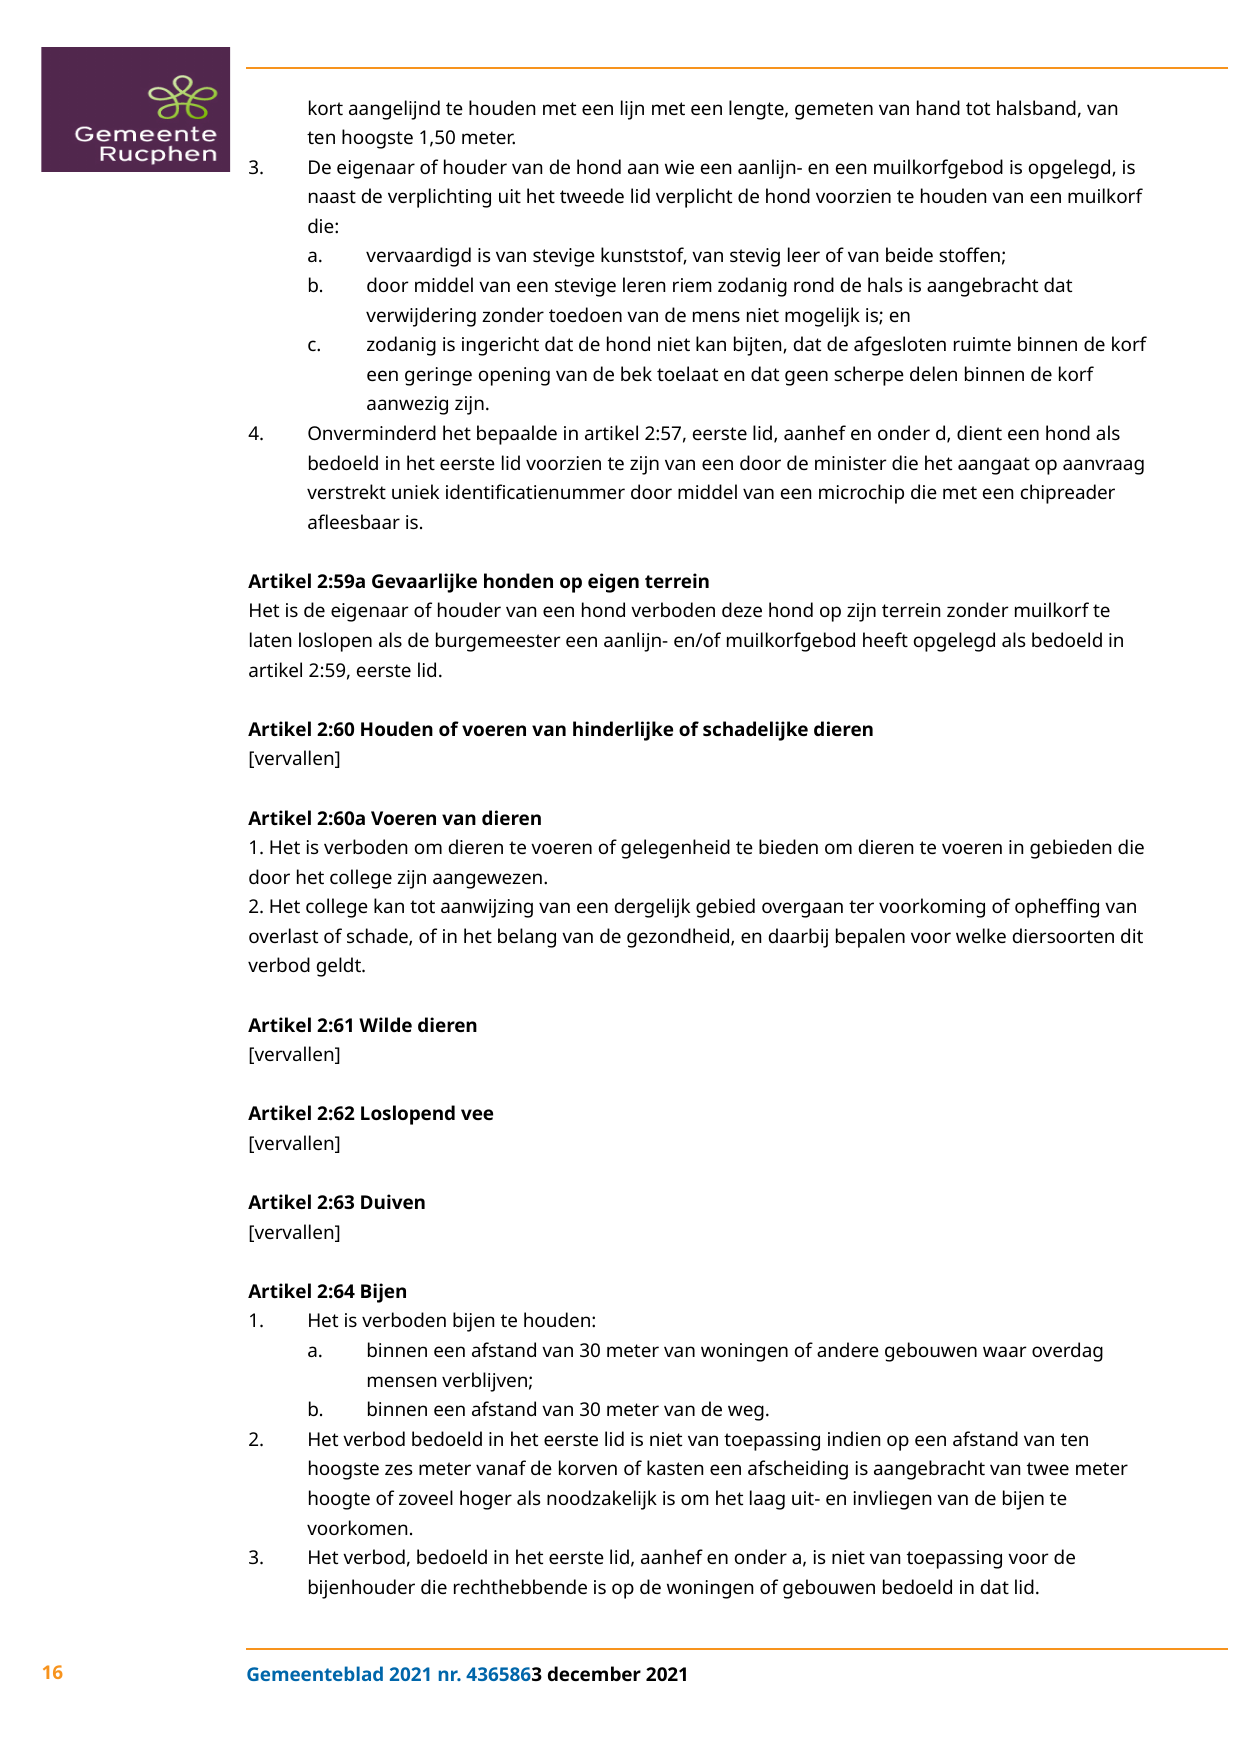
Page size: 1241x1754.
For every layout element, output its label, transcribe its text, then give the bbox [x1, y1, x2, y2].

text [vervallen] [248, 1219, 1152, 1245]
picture [41, 47, 231, 172]
text Artikel 2:60 Houden of voeren van hinderlijke of schadelijke dieren [248, 716, 1152, 742]
list kort aangelijnd te houden met een lijn met een lengte, gemeten van hand tot halsband, van ten hoogste 1,50 meter. [248, 95, 1152, 150]
list Onverminderd het bepaalde in artikel 2:57, eerste lid, aanhef en onder d, dient een hond als bedoeld in het eerste lid voorzien te zijn van een door de minister die het aangaat op aanvraag verstrekt uniek identificatienummer door middel van een microchip die met een chipreader afleesbaar is. [248, 420, 1152, 535]
list vervaardigd is van stevige kunststof, van stevig leer of van beide stoffen; [307, 243, 1152, 268]
list Het verbod bedoeld in het eerste lid is niet van toepassing indien op een afstand van ten hoogste zes meter vanaf de korven of kasten een afscheiding is aangebracht van twee meter hoogte of zoveel hoger als noodzakelijk is om het laag uit- en invliegen van de bijen te voorkomen. [248, 1426, 1152, 1541]
text Artikel 2:59a Gevaarlijke honden op eigen terrein [248, 568, 1152, 594]
text Artikel 2:63 Duiven [248, 1189, 1152, 1215]
text [vervallen] [248, 1041, 1152, 1067]
list Het verbod, bedoeld in het eerste lid, aanhef en onder a, is niet van toepassing voor de bijenhouder die rechthebbende is op de woningen of gebouwen bedoeld in dat lid. [248, 1544, 1152, 1600]
text [vervallen] [248, 1130, 1152, 1156]
list door middel van een stevige leren riem zodanig rond de hals is aangebracht dat verwijdering zonder toedoen van de mens niet mogelijk is; en [307, 272, 1152, 328]
text 2. Het college kan tot aanwijzing van een dergelijk gebied overgaan ter voorkoming of opheffing van overlast of schade, of in het belang van de gezondheid, en daarbij bepalen voor welke diersoorten dit verbod geldt. [248, 893, 1152, 978]
text Artikel 2:61 Wilde dieren [248, 1012, 1152, 1038]
text Artikel 2:60a Voeren van dieren [248, 805, 1152, 831]
text Artikel 2:62 Loslopend vee [248, 1101, 1152, 1126]
list binnen een afstand van 30 meter van de weg. [307, 1396, 1152, 1422]
list De eigenaar of houder van de hond aan wie een aanlijn- en een muilkorfgebod is opgelegd, is naast de verplichting uit het tweede lid verplicht de hond voorzien te houden van een muilkorf die: [248, 154, 1152, 239]
list zodanig is ingericht dat de hond niet kan bijten, dat de afgesloten ruimte binnen de korf een geringe opening van de bek toelaat en dat geen scherpe delen binnen de korf aanwezig zijn. [307, 331, 1152, 416]
text Artikel 2:64 Bijen [248, 1278, 1152, 1304]
text Het is de eigenaar of houder van een hond verboden deze hond op zijn terrein zonder muilkorf te laten loslopen als de burgemeester een aanlijn- en/of muilkorfgebod heeft opgelegd als bedoeld in artikel 2:59, eerste lid. [248, 598, 1152, 683]
text [vervallen] [248, 746, 1152, 771]
list binnen een afstand van 30 meter van woningen of andere gebouwen waar overdag mensen verblijven; [307, 1337, 1152, 1393]
text 1. Het is verboden om dieren te voeren of gelegenheid te bieden om dieren te voeren in gebieden die door het college zijn aangewezen. [248, 834, 1152, 890]
list Het is verboden bijen te houden: [248, 1308, 1152, 1333]
